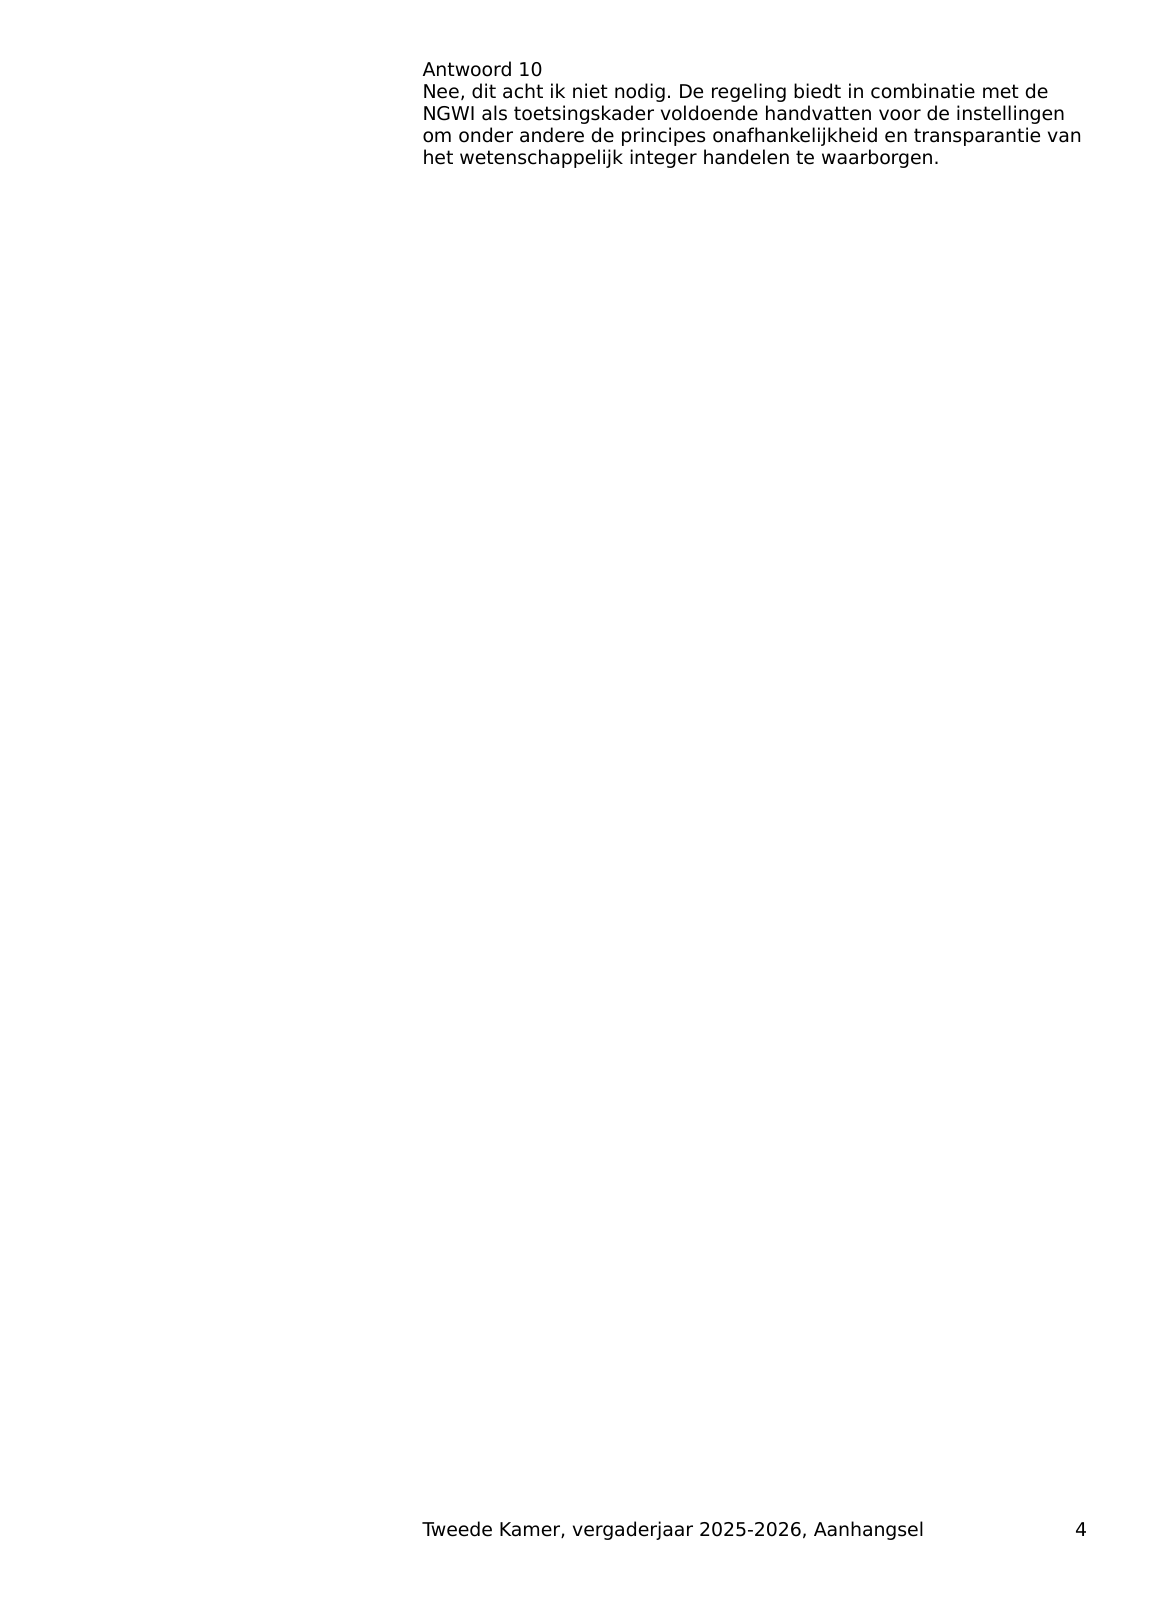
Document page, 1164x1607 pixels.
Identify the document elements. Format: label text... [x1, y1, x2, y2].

text Nee, dit acht ik niet nodig. De regeling biedt in combinatie met de NGWI als toetsingskader voldoende handvatten voor de instellingen om onder andere de principes onafhankelijkheid en transparantie van het wetenschappelijk integer handelen te waarborgen. [422, 81, 1087, 169]
text Antwoord 10 [422, 59, 1087, 81]
